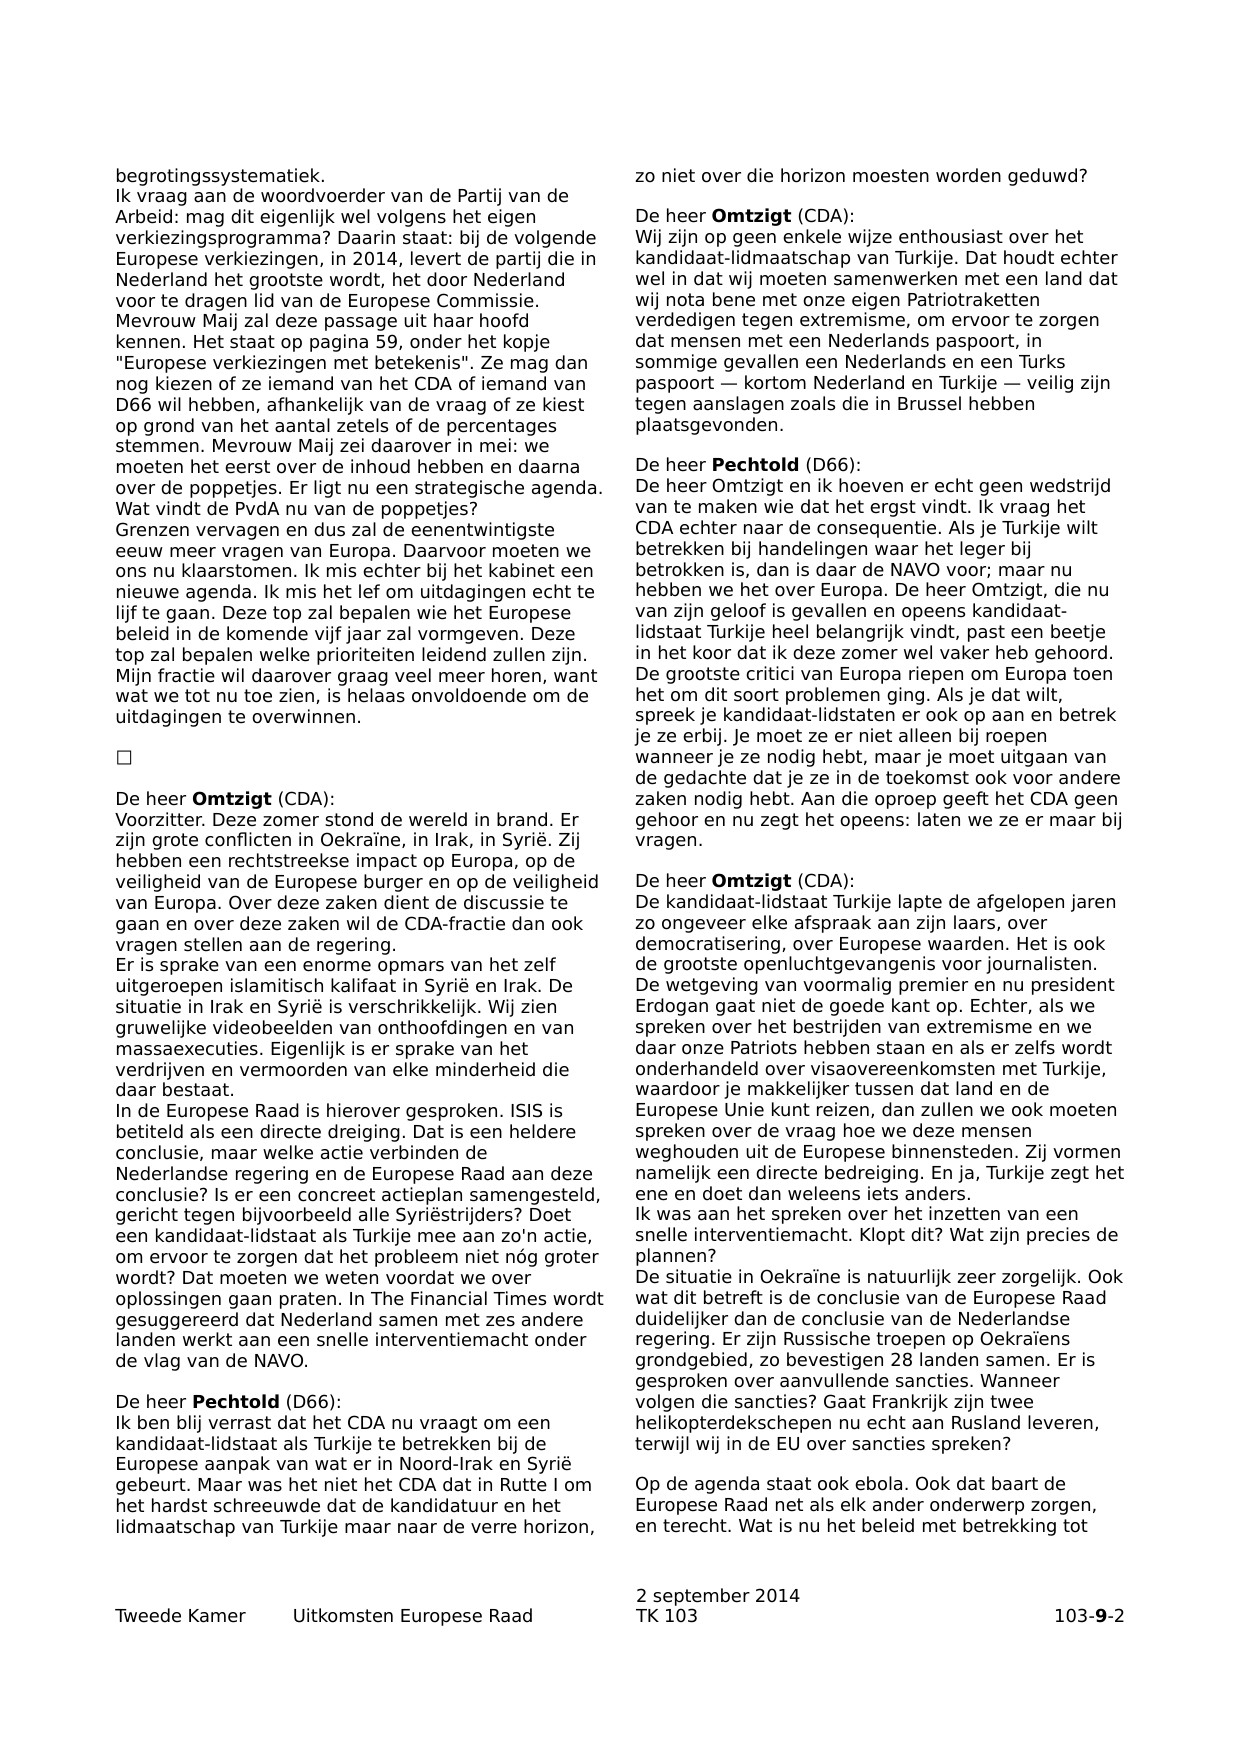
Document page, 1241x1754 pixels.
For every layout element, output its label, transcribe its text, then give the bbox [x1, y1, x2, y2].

text Grenzen vervagen en dus zal de eenentwintigste eeuw meer vragen van Europa. Daarvoor moeten we ons nu klaarstomen. Ik mis echter bij het kabinet een nieuwe agenda. Ik mis het lef om uitdagingen echt te lijf te gaan. Deze top zal bepalen wie het Europese beleid in de komende vijf jaar zal vormgeven. Deze top zal bepalen welke prioriteiten leidend zullen zijn. Mijn fractie wil daarover graag veel meer horen, want wat we tot nu toe zien, is helaas onvoldoende om de uitdagingen te overwinnen. [115, 519, 605, 728]
text De heer Pechtold (D66): [635, 455, 1125, 476]
text Ik vraag aan de woordvoerder van de Partij van de Arbeid: mag dit eigenlijk wel volgens het eigen verkiezingsprogramma? Daarin staat: bij de volgende Europese verkiezingen, in 2014, levert de partij die in Nederland het grootste wordt, het door Nederland voor te dragen lid van de Europese Commissie. Mevrouw Maij zal deze passage uit haar hoofd kennen. Het staat op pagina 59, onder het kopje "Europese verkiezingen met betekenis". Ze mag dan nog kiezen of ze iemand van het CDA of iemand van D66 wil hebben, afhankelijk van de vraag of ze kiest op grond van het aantal zetels of de percentages stemmen. Mevrouw Maij zei daarover in mei: we moeten het eerst over de inhoud hebben en daarna over de poppetjes. Er ligt nu een strategische agenda. Wat vindt de PvdA nu van de poppetjes? [115, 186, 605, 519]
text De heer Omtzigt (CDA): [635, 206, 1125, 227]
text De heer Omtzigt (CDA): [115, 788, 605, 809]
text De heer Omtzigt (CDA): [635, 871, 1125, 892]
text De kandidaat-lidstaat Turkije lapte de afgelopen jaren zo ongeveer elke afspraak aan zijn laars, over democratisering, over Europese waarden. Het is ook de grootste openluchtgevangenis voor journalisten. De wetgeving van voormalig premier en nu president Erdogan gaat niet de goede kant op. Echter, als we spreken over het bestrijden van extremisme en we daar onze Patriots hebben staan en als er zelfs wordt onderhandeld over visaovereenkomsten met Turkije, waardoor je makkelijker tussen dat land en de Europese Unie kunt reizen, dan zullen we ook moeten spreken over de vraag hoe we deze mensen weghouden uit de Europese binnensteden. Zij vormen namelijk een directe bedreiging. En ja, Turkije zegt het ene en doet dan weleens iets anders. [635, 892, 1125, 1204]
text De situatie in Oekraïne is natuurlijk zeer zorgelijk. Ook wat dit betreft is de conclusie van de Europese Raad duidelijker dan de conclusie van de Nederlandse regering. Er zijn Russische troepen op Oekraïens grondgebied, zo bevestigen 28 landen samen. Er is gesproken over aanvullende sancties. Wanneer volgen die sancties? Gaat Frankrijk zijn twee helikopterdekschepen nu echt aan Rusland leveren, terwijl wij in de EU over sancties spreken? [635, 1267, 1125, 1454]
text De heer Pechtold (D66): [115, 1392, 605, 1412]
text Ik was aan het spreken over het inzetten van een snelle interventiemacht. Klopt dit? Wat zijn precies de plannen? [635, 1204, 1125, 1267]
text Op de agenda staat ook ebola. Ook dat baart de Europese Raad net als elk ander onderwerp zorgen, en terecht. Wat is nu het beleid met betrekking tot [635, 1474, 1125, 1536]
text Wij zijn op geen enkele wijze enthousiast over het kandidaat-lidmaatschap van Turkije. Dat houdt echter wel in dat wij moeten samenwerken met een land dat wij nota bene met onze eigen Patriotraketten verdedigen tegen extremisme, om ervoor te zorgen dat mensen met een Nederlands paspoort, in sommige gevallen een Nederlands en een Turks paspoort — kortom Nederland en Turkije — veilig zijn tegen aanslagen zoals die in Brussel hebben plaatsgevonden. [635, 227, 1125, 435]
text De heer Omtzigt en ik hoeven er echt geen wedstrijd van te maken wie dat het ergst vindt. Ik vraag het CDA echter naar de consequentie. Als je Turkije wilt betrekken bij handelingen waar het leger bij betrokken is, dan is daar de NAVO voor; maar nu hebben we het over Europa. De heer Omtzigt, die nu van zijn geloof is gevallen en opeens kandidaat-lidstaat Turkije heel belangrijk vindt, past een beetje in het koor dat ik deze zomer wel vaker heb gehoord. De grootste critici van Europa riepen om Europa toen het om dit soort problemen ging. Als je dat wilt, spreek je kandidaat-lidstaten er ook op aan en betrek je ze erbij. Je moet ze er niet alleen bij roepen wanneer je ze nodig hebt, maar je moet uitgaan van de gedachte dat je ze in de toekomst ook voor andere zaken nodig hebt. Aan die oproep geeft het CDA geen gehoor en nu zegt het opeens: laten we ze er maar bij vragen. [635, 476, 1125, 851]
text Voorzitter. Deze zomer stond de wereld in brand. Er zijn grote conflicten in Oekraïne, in Irak, in Syrië. Zij hebben een rechtstreekse impact op Europa, op de veiligheid van de Europese burger en op de veiligheid van Europa. Over deze zaken dient de discussie te gaan en over deze zaken wil de CDA-fractie dan ook vragen stellen aan de regering. [115, 809, 605, 955]
text ⬜ [115, 748, 605, 768]
text zo niet over die horizon moesten worden geduwd? [635, 165, 1125, 186]
text In de Europese Raad is hierover gesproken. ISIS is betiteld als een directe dreiging. Dat is een heldere conclusie, maar welke actie verbinden de Nederlandse regering en de Europese Raad aan deze conclusie? Is er een concreet actieplan samengesteld, gericht tegen bijvoorbeeld alle Syriëstrijders? Doet een kandidaat-lidstaat als Turkije mee aan zo'n actie, om ervoor te zorgen dat het probleem niet nóg groter wordt? Dat moeten we weten voordat we over oplossingen gaan praten. In The Financial Times wordt gesuggereerd dat Nederland samen met zes andere landen werkt aan een snelle interventiemacht onder de vlag van de NAVO. [115, 1101, 605, 1372]
text Ik ben blij verrast dat het CDA nu vraagt om een kandidaat-lidstaat als Turkije te betrekken bij de Europese aanpak van wat er in Noord-Irak en Syrië gebeurt. Maar was het niet het CDA dat in Rutte I om het hardst schreeuwde dat de kandidatuur en het lidmaatschap van Turkije maar naar de verre horizon, [115, 1412, 605, 1537]
text Er is sprake van een enorme opmars van het zelf uitgeroepen islamitisch kalifaat in Syrië en Irak. De situatie in Irak en Syrië is verschrikkelijk. Wij zien gruwelijke videobeelden van onthoofdingen en van massaexecuties. Eigenlijk is er sprake van het verdrijven en vermoorden van elke minderheid die daar bestaat. [115, 955, 605, 1101]
text begrotingssystematiek. [115, 165, 605, 186]
